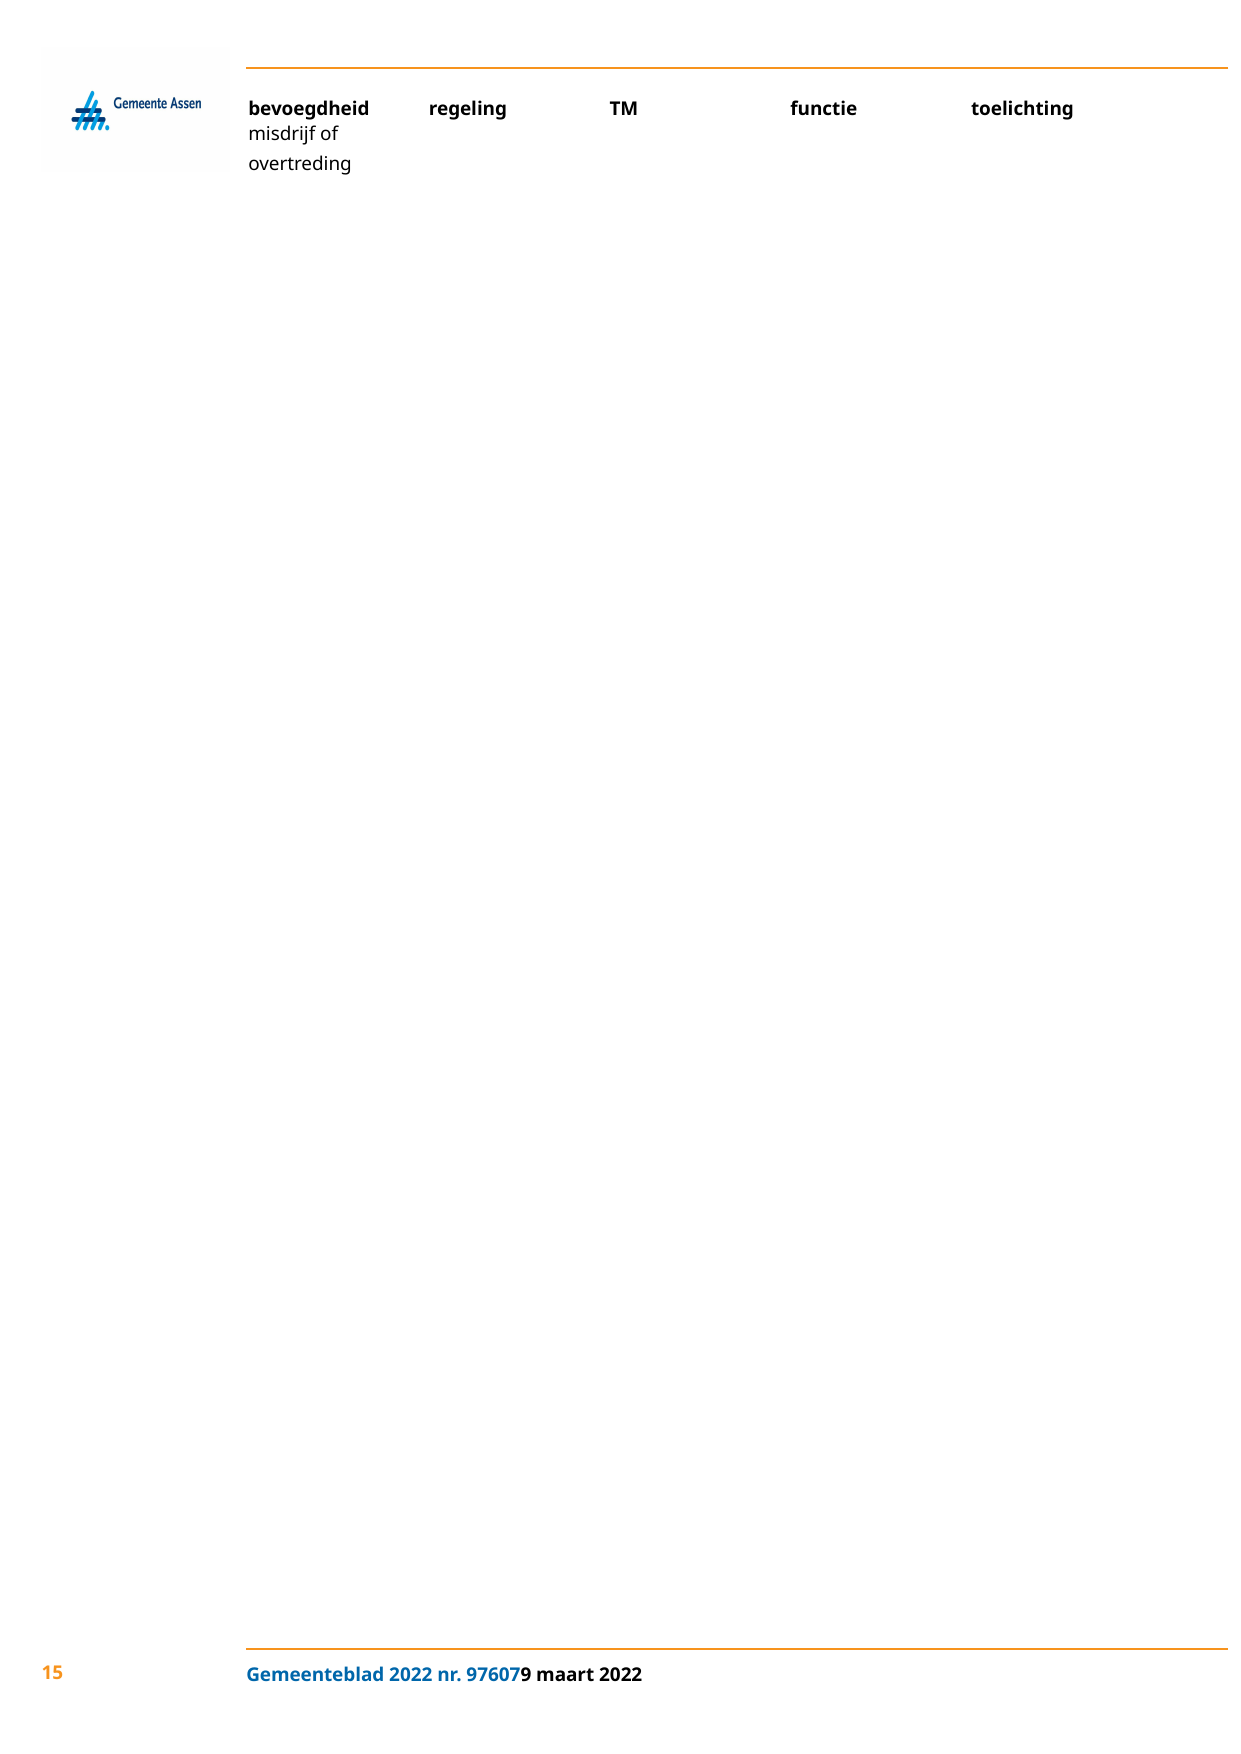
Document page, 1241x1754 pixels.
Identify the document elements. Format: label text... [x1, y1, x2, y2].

table_header regeling [429, 95, 609, 121]
table_cell [971, 121, 1152, 176]
table_cell [790, 121, 971, 176]
table_header bevoegdheid [248, 95, 429, 121]
table_header toelichting [971, 95, 1152, 121]
table_header TM [609, 95, 790, 121]
table_cell misdrijf of overtreding [248, 121, 429, 176]
table_cell [609, 121, 790, 176]
table_cell [429, 121, 609, 176]
table_header functie [790, 95, 971, 121]
picture [41, 47, 231, 172]
